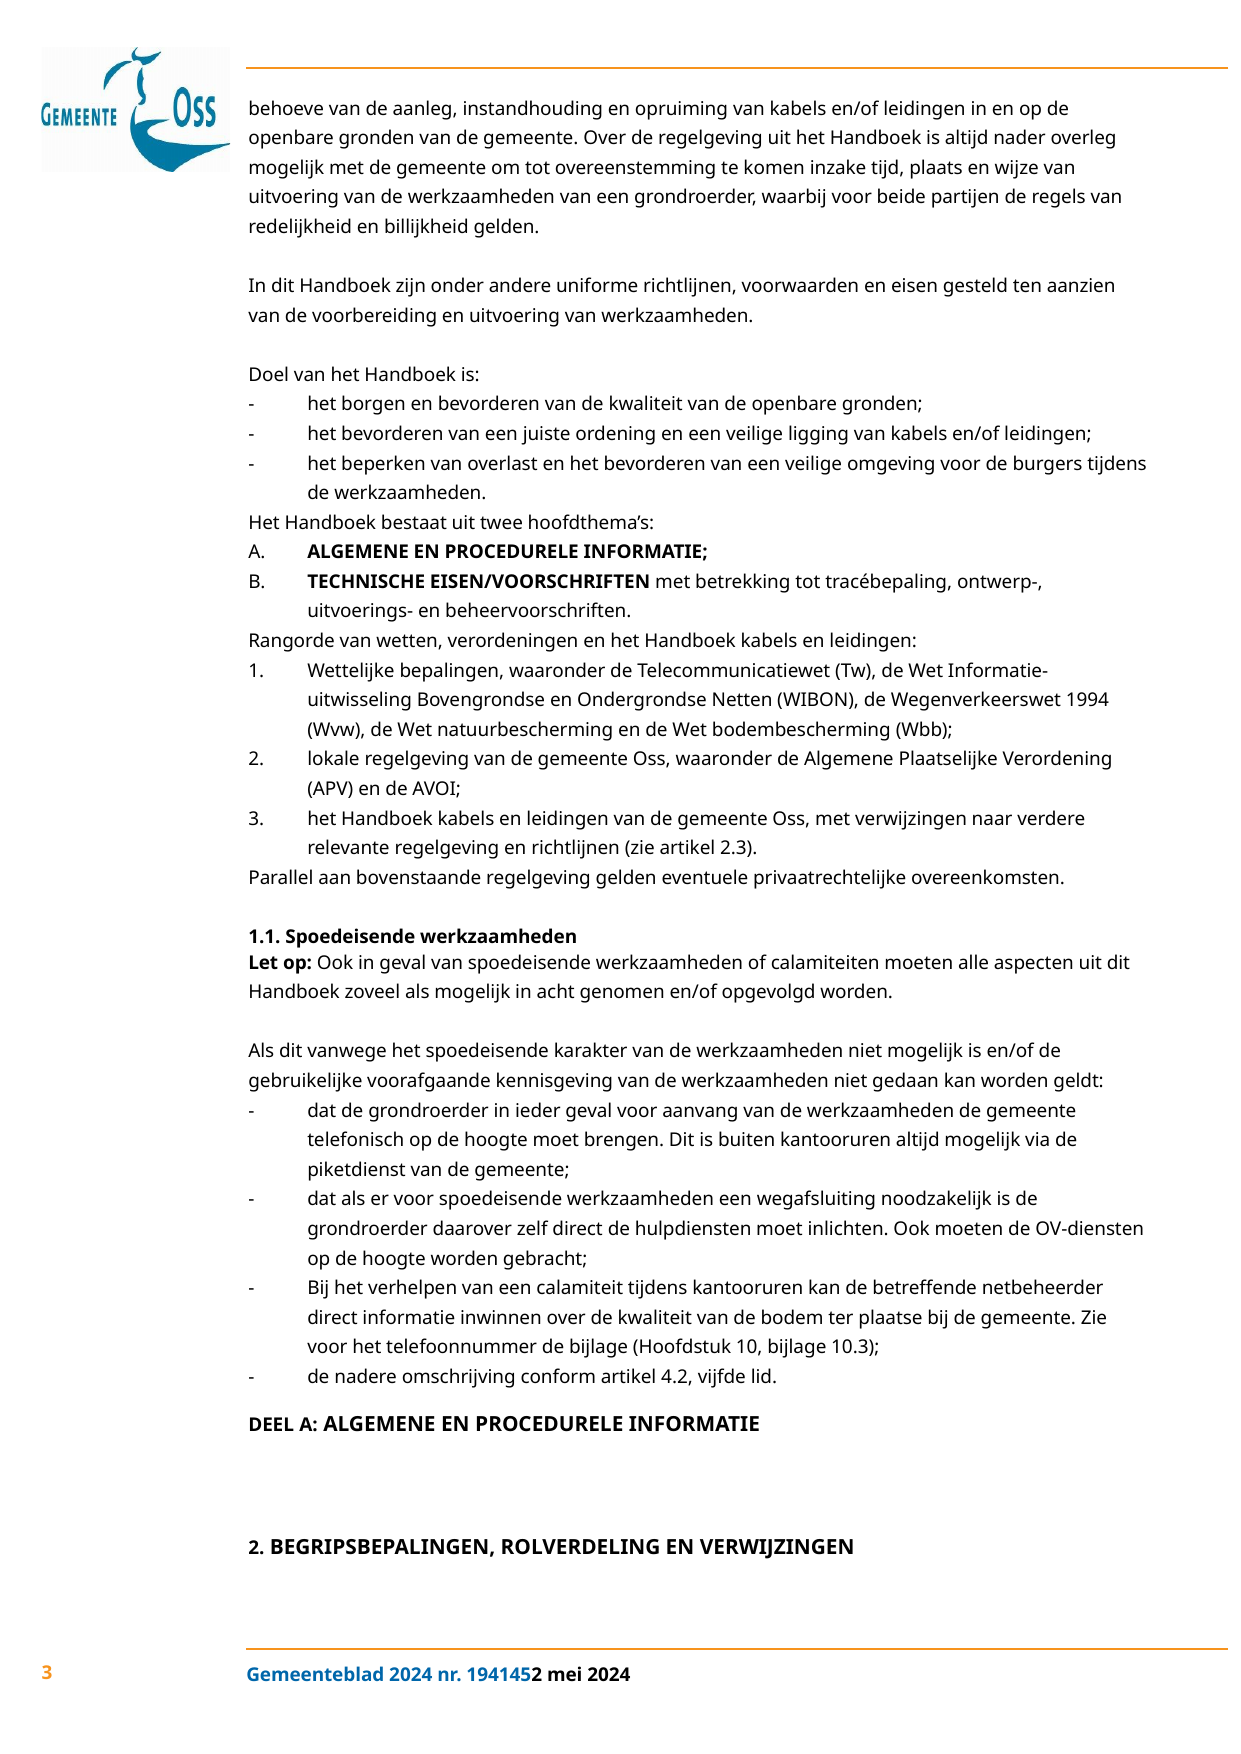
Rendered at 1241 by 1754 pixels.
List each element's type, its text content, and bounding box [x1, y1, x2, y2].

list Wettelijke bepalingen, waaronder de Telecommunicatiewet (Tw), de Wet Informatie-uitwisseling Bovengrondse en Ondergrondse Netten (WIBON), de Wegenverkeerswet 1994 (Wvw), de Wet natuurbescherming en de Wet bodembescherming (Wbb); [248, 657, 1152, 742]
text Parallel aan bovenstaande regelgeving gelden eventuele privaatrechtelijke overeenkomsten. [248, 864, 1152, 890]
list het borgen en bevorderen van de kwaliteit van de openbare gronden; [248, 391, 1152, 416]
text Als dit vanwege het spoedeisende karakter van de werkzaamheden niet mogelijk is en/of de gebruikelijke voorafgaande kennisgeving van de werkzaamheden niet gedaan kan worden geldt: [248, 1038, 1152, 1093]
text Rangorde van wetten, verordeningen en het Handboek kabels en leidingen: [248, 627, 1152, 653]
text behoeve van de aanleg, instandhouding en opruiming van kabels en/of leidingen in en op de openbare gronden van de gemeente. Over de regelgeving uit het Handboek is altijd nader overleg mogelijk met de gemeente om tot overeenstemming te komen inzake tijd, plaats en wijze van uitvoering van de werkzaamheden van een grondroerder, waarbij voor beide partijen de regels van redelijkheid en billijkheid gelden. [248, 95, 1152, 239]
text Het Handboek bestaat uit twee hoofdthema’s: [248, 509, 1152, 535]
list Bij het verhelpen van een calamiteit tijdens kantooruren kan de betreffende netbeheerder direct informatie inwinnen over de kwaliteit van de bodem ter plaatse bij de gemeente. Zie voor het telefoonnummer de bijlage (Hoofdstuk 10, bijlage 10.3); [248, 1274, 1152, 1359]
list de nadere omschrijving conform artikel 4.2, vijfde lid. [248, 1363, 1152, 1389]
list TECHNISCHE EISEN/VOORSCHRIFTEN met betrekking tot tracébepaling, ontwerp-, uitvoerings- en beheervoorschriften. [248, 568, 1152, 623]
list het bevorderen van een juiste ordening en een veilige ligging van kabels en/of leidingen; [248, 420, 1152, 446]
text Doel van het Handboek is: [248, 361, 1152, 387]
list lokale regelgeving van de gemeente Oss, waaronder de Algemene Plaatselijke Verordening (APV) en de AVOI; [248, 746, 1152, 801]
text Let op: Ook in geval van spoedeisende werkzaamheden of calamiteiten moeten alle aspecten uit dit Handboek zoveel als mogelijk in acht genomen en/of opgevolgd worden. [248, 949, 1152, 1004]
list het Handboek kabels en leidingen van de gemeente Oss, met verwijzingen naar verdere relevante regelgeving en richtlijnen (zie artikel 2.3). [248, 805, 1152, 860]
text 2. BEGRIPSBEPALINGEN, ROLVERDELING EN VERWIJZINGEN [248, 1532, 1152, 1560]
list dat als er voor spoedeisende werkzaamheden een wegafsluiting noodzakelijk is de grondroerder daarover zelf direct de hulpdiensten moet inlichten. Ook moeten de OV-diensten op de hoogte worden gebracht; [248, 1186, 1152, 1270]
text DEEL A: ALGEMENE EN PROCEDURELE INFORMATIE [248, 1409, 1152, 1437]
list dat de grondroerder in ieder geval voor aanvang van de werkzaamheden de gemeente telefonisch op de hoogte moet brengen. Dit is buiten kantooruren altijd mogelijk via de piketdienst van de gemeente; [248, 1097, 1152, 1182]
picture [41, 47, 231, 172]
text In dit Handboek zijn onder andere uniforme richtlijnen, voorwaarden en eisen gesteld ten aanzien van de voorbereiding en uitvoering van werkzaamheden. [248, 272, 1152, 328]
list het beperken van overlast en het bevorderen van een veilige omgeving voor de burgers tijdens de werkzaamheden. [248, 450, 1152, 505]
text 1.1. Spoedeisende werkzaamheden [248, 923, 1152, 949]
list ALGEMENE EN PROCEDURELE INFORMATIE; [248, 538, 1152, 564]
